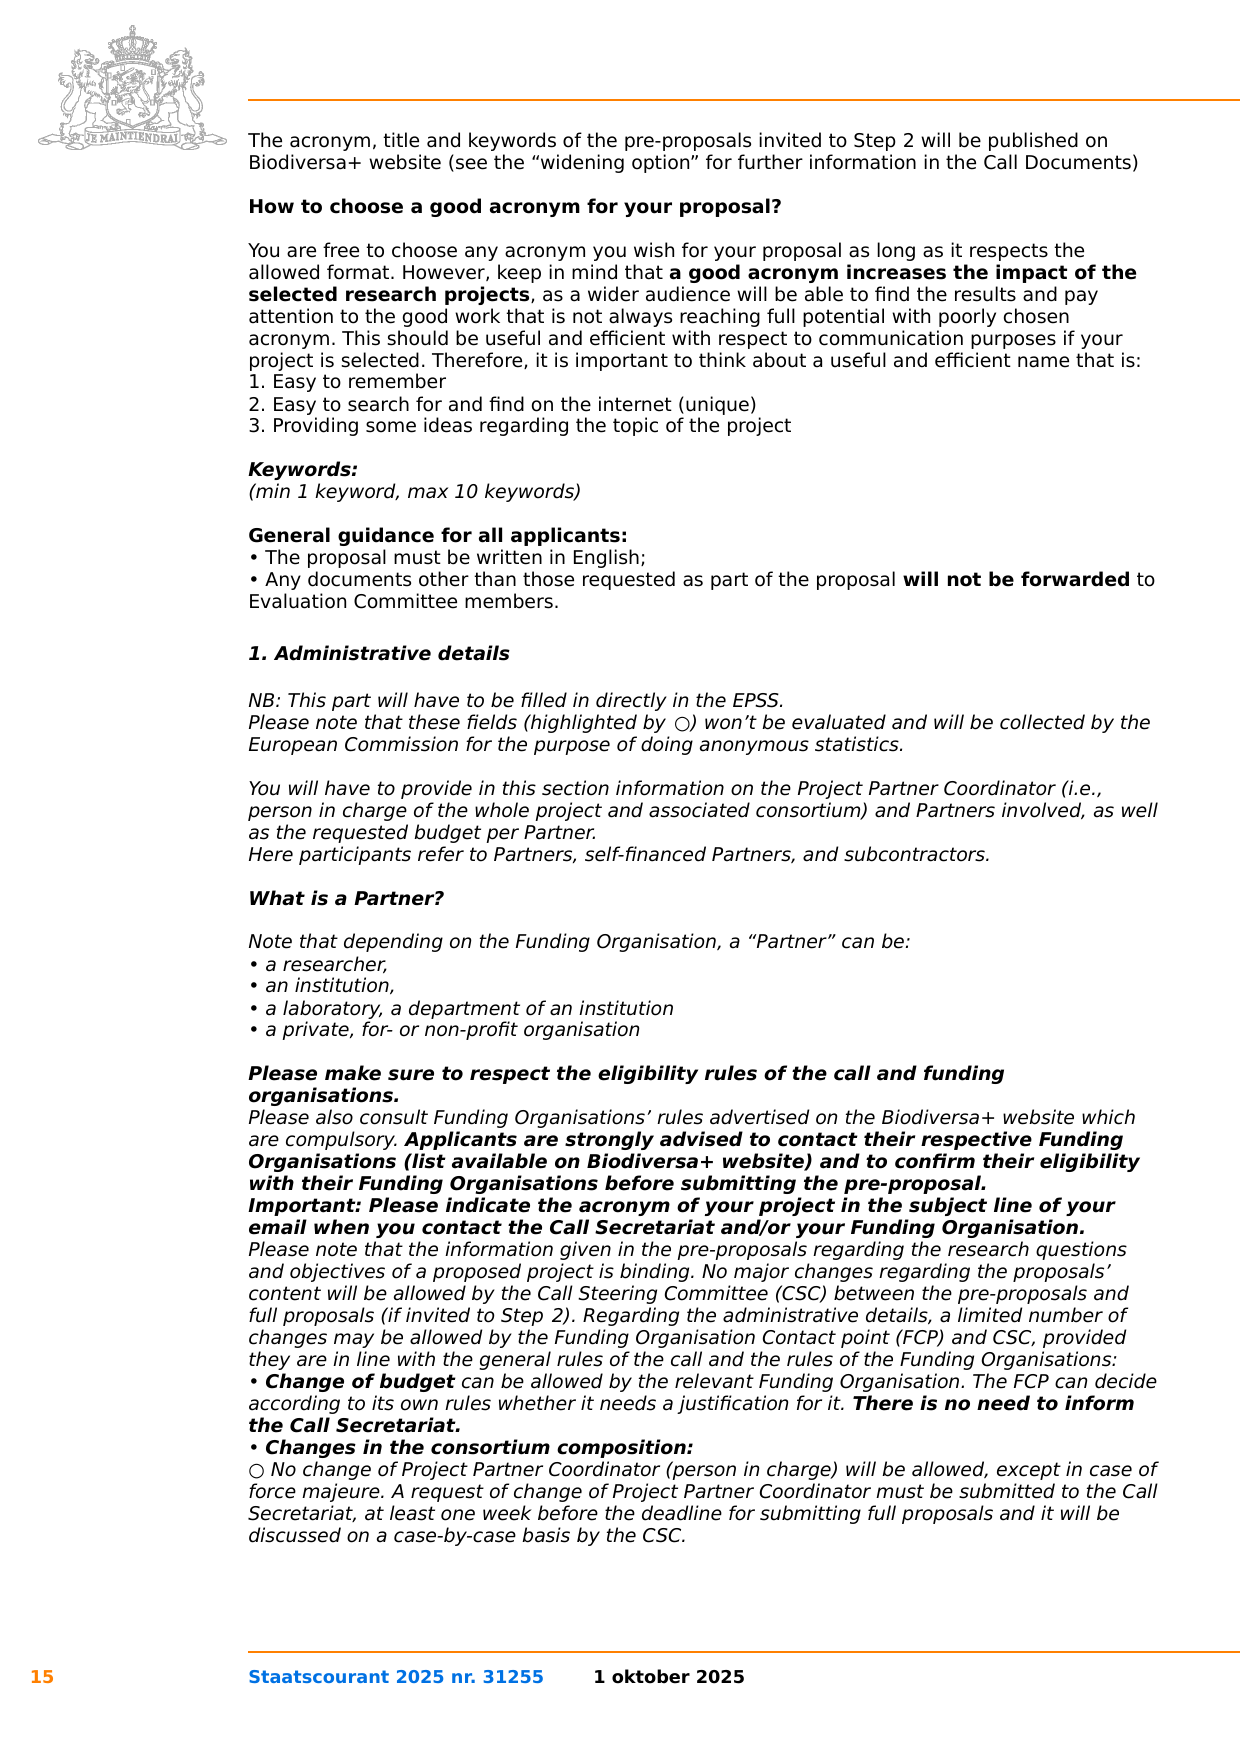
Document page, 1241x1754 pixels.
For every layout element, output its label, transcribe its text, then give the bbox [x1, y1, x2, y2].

text • a private, for- or non-profit organisation [248, 1019, 1163, 1041]
text The acronym, title and keywords of the pre-proposals invited to Step 2 will be published on Biodiversa+ website (see the “widening option” for further information in the Call Documents) [248, 130, 1163, 174]
text Here participants refer to Partners, self-financed Partners, and subcontractors. [248, 844, 1163, 866]
picture [38, 25, 227, 150]
text • The proposal must be written in English; [248, 547, 1163, 569]
text 2. Easy to search for and find on the internet (unique) [248, 393, 1163, 415]
text NB: This part will have to be filled in directly in the EPSS. [248, 690, 1163, 712]
text 1. Easy to remember [248, 371, 1163, 393]
text ○ No change of Project Partner Coordinator (person in charge) will be allowed, except in case of force majeure. A request of change of Project Partner Coordinator must be submitted to the Call Secretariat, at least one week before the deadline for submitting full proposals and it will be discussed on a case-by-case basis by the CSC. [248, 1459, 1163, 1547]
text (min 1 keyword, max 10 keywords) [248, 481, 1163, 503]
text Please note that the information given in the pre-proposals regarding the research questions and objectives of a proposed project is binding. No major changes regarding the proposals’ content will be allowed by the Call Steering Committee (CSC) between the pre-proposals and full proposals (if invited to Step 2). Regarding the administrative details, a limited number of changes may be allowed by the Funding Organisation Contact point (FCP) and CSC, provided they are in line with the general rules of the call and the rules of the Funding Organisations: [248, 1239, 1163, 1371]
text • Change of budget can be allowed by the relevant Funding Organisation. The FCP can decide according to its own rules whether it needs a justification for it. There is no need to inform the Call Secretariat. [248, 1371, 1163, 1437]
text • a laboratory, a department of an institution [248, 997, 1163, 1019]
text 3. Providing some ideas regarding the topic of the project [248, 415, 1163, 437]
text Keywords: [248, 459, 1163, 481]
subtitle How to choose a good acronym for your proposal? [248, 196, 1163, 218]
text Please make sure to respect the eligibility rules of the call and funding organisations. [248, 1063, 1163, 1107]
text Important: Please indicate the acronym of your project in the subject line of your email when you contact the Call Secretariat and/or your Funding Organisation. [248, 1195, 1163, 1239]
text • a researcher, [248, 953, 1163, 975]
subtitle 1. Administrative details [248, 643, 1163, 665]
text General guidance for all applicants: [248, 525, 1163, 547]
text You will have to provide in this section information on the Project Partner Coordinator (i.e., person in charge of the whole project and associated consortium) and Partners involved, as well as the requested budget per Partner. [248, 778, 1163, 844]
text • Any documents other than those requested as part of the proposal will not be forwarded to Evaluation Committee members. [248, 569, 1163, 613]
text Note that depending on the Funding Organisation, a “Partner” can be: [248, 931, 1163, 953]
text You are free to choose any acronym you wish for your proposal as long as it respects the allowed format. However, keep in mind that a good acronym increases the impact of the selected research projects, as a wider audience will be able to find the results and pay attention to the good work that is not always reaching full potential with poorly chosen acronym. This should be useful and efficient with respect to communication purposes if your project is selected. Therefore, it is important to think about a useful and efficient name that is: [248, 239, 1163, 371]
text Please note that these fields (highlighted by ○) won’t be evaluated and will be collected by the European Commission for the purpose of doing anonymous statistics. [248, 712, 1163, 756]
text • an institution, [248, 975, 1163, 997]
text • Changes in the consortium composition: [248, 1437, 1163, 1459]
text Please also consult Funding Organisations’ rules advertised on the Biodiversa+ website which are compulsory. Applicants are strongly advised to contact their respective Funding Organisations (list available on Biodiversa+ website) and to confirm their eligibility with their Funding Organisations before submitting the pre-proposal. [248, 1107, 1163, 1195]
subtitle What is a Partner? [248, 888, 1163, 909]
